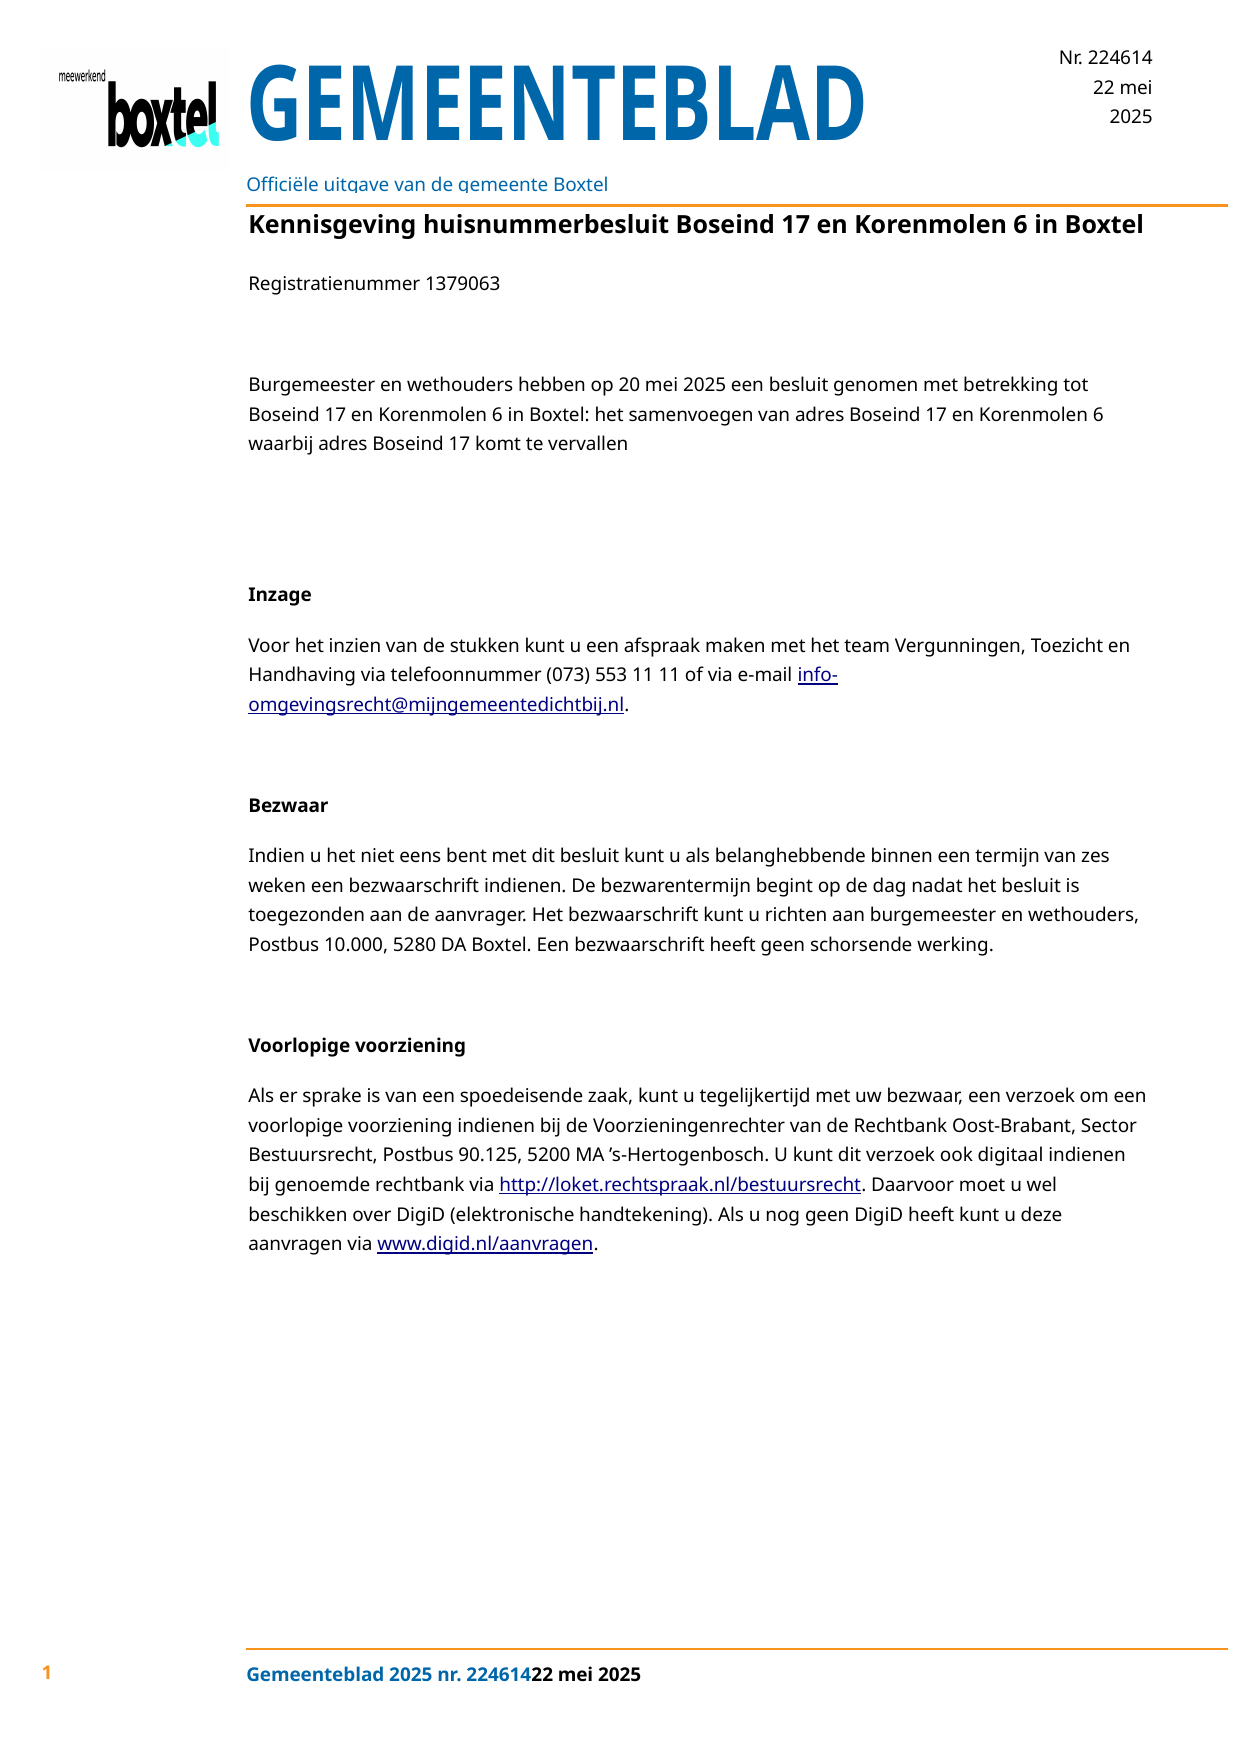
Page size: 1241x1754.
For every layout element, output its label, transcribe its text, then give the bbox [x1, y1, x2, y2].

text Als er sprake is van een spoedeisende zaak, kunt u tegelijkertijd met uw bezwaar, een verzoek om een voorlopige voorziening indienen bij de Voorzieningenrechter van de Rechtbank Oost-Brabant, Sector Bestuursrecht, Postbus 90.125, 5200 MA ’s-Hertogenbosch. U kunt dit verzoek ook digitaal indienen bij genoemde rechtbank via http://loket.rechtspraak.nl/bestuursrecht. Daarvoor moet u wel beschikken over DigiD (elektronische handtekening). Als u nog geen DigiD heeft kunt u deze aanvragen via www.digid.nl/aanvragen. [248, 1082, 1152, 1256]
text Kennisgeving huisnummerbesluit Boseind 17 en Korenmolen 6 in Boxtel [248, 207, 1152, 241]
text Registratienummer 1379063 [248, 270, 1152, 296]
text Indien u het niet eens bent met dit besluit kunt u als belanghebbende binnen een termijn van zes weken een bezwaarschrift indienen. De bezwarentermijn begint op de dag nadat het besluit is toegezonden aan de aanvrager. Het bezwaarschrift kunt u richten aan burgemeester en wethouders, Postbus 10.000, 5280 DA Boxtel. Een bezwaarschrift heeft geen schorsende werking. [248, 842, 1152, 957]
text Bezwaar [248, 792, 1152, 818]
text Voorlopige voorziening [248, 1032, 1152, 1058]
text Burgemeester en wethouders hebben op 20 mei 2025 een besluit genomen met betrekking tot Boseind 17 en Korenmolen 6 in Boxtel: het samenvoegen van adres Boseind 17 en Korenmolen 6 waarbij adres Boseind 17 komt te vervallen [248, 371, 1152, 456]
text Voor het inzien van de stukken kunt u een afspraak maken met het team Vergunningen, Toezicht en Handhaving via telefoonnummer (073) 553 11 11 of via e-mail info-omgevingsrecht@mijngemeentedichtbij.nl. [248, 632, 1152, 717]
picture [41, 47, 231, 172]
text Inzage [248, 582, 1152, 607]
